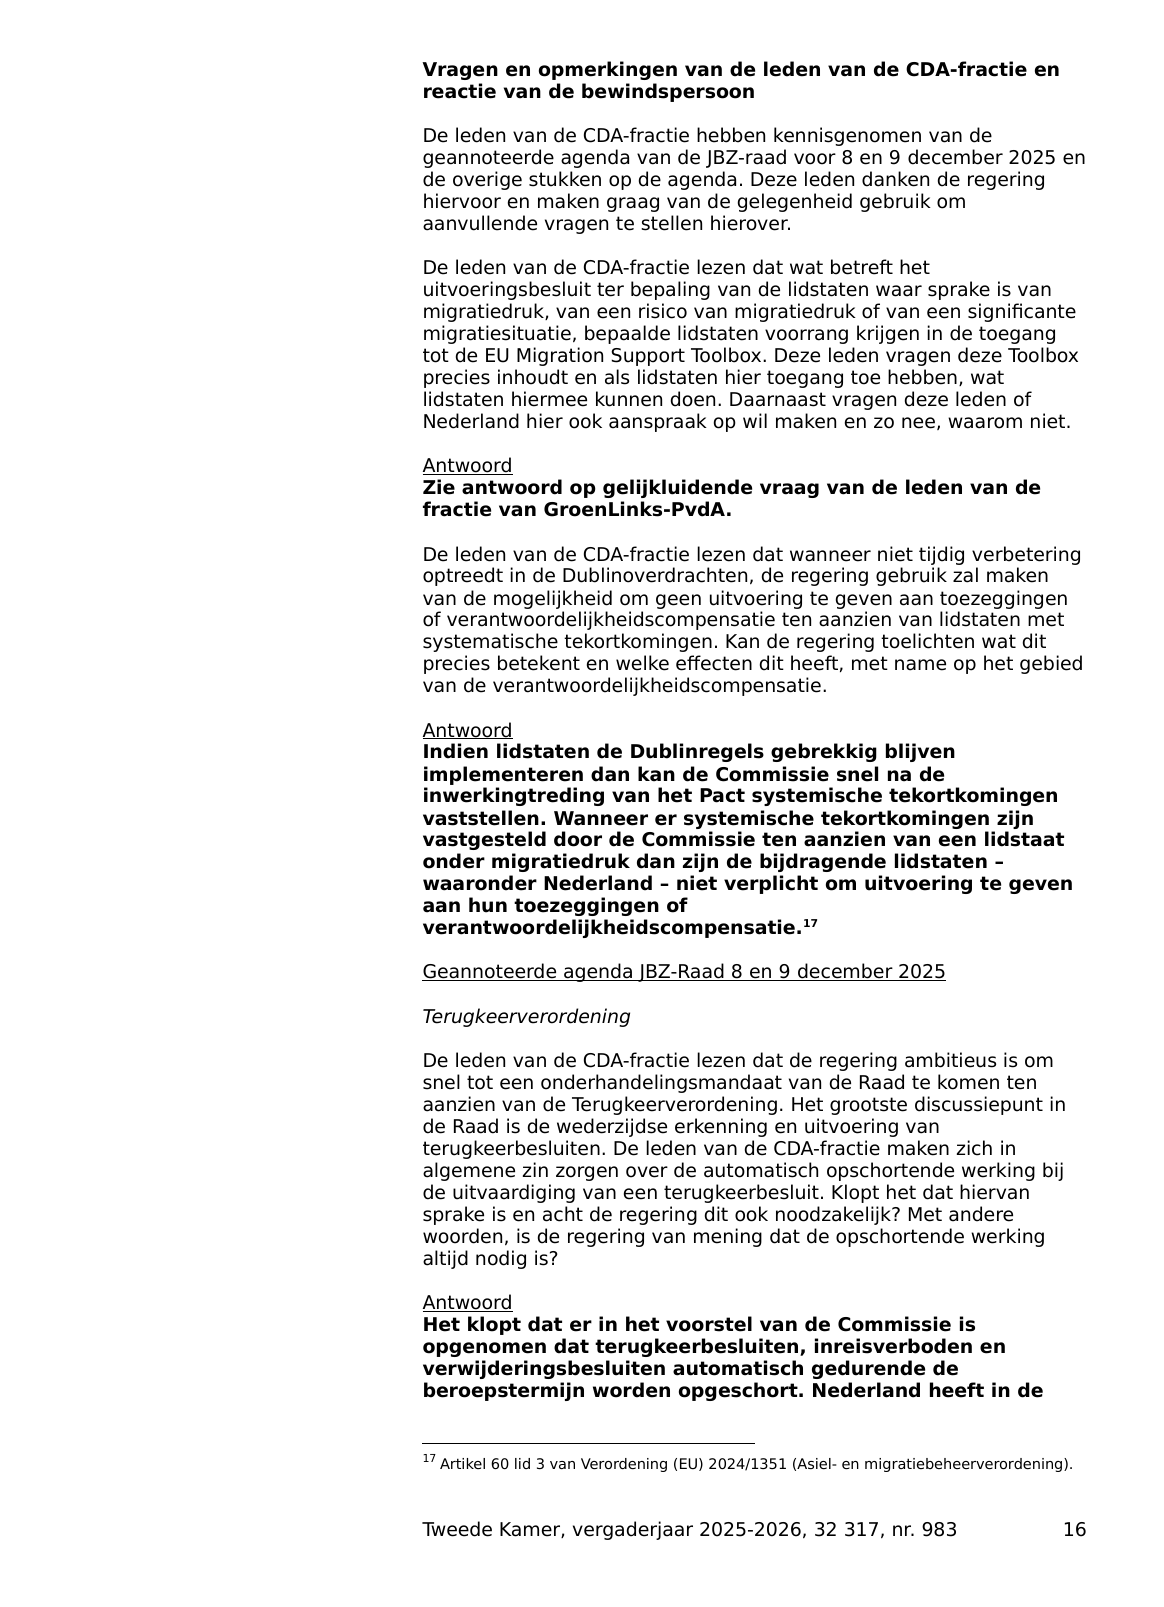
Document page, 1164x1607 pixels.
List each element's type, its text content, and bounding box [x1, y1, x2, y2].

text Antwoord [422, 455, 1087, 477]
text Antwoord [422, 719, 1087, 741]
text De leden van de CDA-fractie hebben kennisgenomen van de geannoteerde agenda van de JBZ-raad voor 8 en 9 december 2025 en de overige stukken op de agenda. Deze leden danken de regering hiervoor en maken graag van de gelegenheid gebruik om aanvullende vragen te stellen hierover. [422, 125, 1087, 235]
text Indien lidstaten de Dublinregels gebrekkig blijven implementeren dan kan de Commissie snel na de inwerkingtreding van het Pact systemische tekortkomingen vaststellen. Wanneer er systemische tekortkomingen zijn vastgesteld door de Commissie ten aanzien van een lidstaat onder migratiedruk dan zijn de bijdragende lidstaten – waaronder Nederland – niet verplicht om uitvoering te geven aan hun toezeggingen of verantwoordelijkheidscompensatie. [422, 741, 1087, 939]
text De leden van de CDA-fractie lezen dat wat betreft het uitvoeringsbesluit ter bepaling van de lidstaten waar sprake is van migratiedruk, van een risico van migratiedruk of van een significante migratiesituatie, bepaalde lidstaten voorrang krijgen in de toegang tot de EU Migration Support Toolbox. Deze leden vragen deze Toolbox precies inhoudt en als lidstaten hier toegang toe hebben, wat lidstaten hiermee kunnen doen. Daarnaast vragen deze leden of Nederland hier ook aanspraak op wil maken en zo nee, waarom niet. [422, 257, 1087, 433]
subtitle Vragen en opmerkingen van de leden van de CDA-fractie en reactie van de bewindspersoon [422, 59, 1087, 103]
text Antwoord [422, 1292, 1087, 1314]
text Artikel 60 lid 3 van Verordening (EU) 2024/1351 (Asiel- en migratiebeheerverordening). [422, 1452, 1087, 1474]
subtitle Terugkeerverordening [422, 1006, 1087, 1028]
text De leden van de CDA-fractie lezen dat wanneer niet tijdig verbetering optreedt in de Dublinoverdrachten, de regering gebruik zal maken van de mogelijkheid om geen uitvoering te geven aan toezeggingen of verantwoordelijkheidscompensatie ten aanzien van lidstaten met systematische tekortkomingen. Kan de regering toelichten wat dit precies betekent en welke effecten dit heeft, met name op het gebied van de verantwoordelijkheidscompensatie. [422, 543, 1087, 697]
text Zie antwoord op gelijkluidende vraag van de leden van de fractie van GroenLinks-PvdA. [422, 477, 1087, 521]
subtitle Geannoteerde agenda JBZ-Raad 8 en 9 december 2025 [422, 961, 1087, 983]
text De leden van de CDA-fractie lezen dat de regering ambitieus is om snel tot een onderhandelingsmandaat van de Raad te komen ten aanzien van de Terugkeerverordening. Het grootste discussiepunt in de Raad is de wederzijdse erkenning en uitvoering van terugkeerbesluiten. De leden van de CDA-fractie maken zich in algemene zin zorgen over de automatisch opschortende werking bij de uitvaardiging van een terugkeerbesluit. Klopt het dat hiervan sprake is en acht de regering dit ook noodzakelijk? Met andere woorden, is de regering van mening dat de opschortende werking altijd nodig is? [422, 1050, 1087, 1269]
text Het klopt dat er in het voorstel van de Commissie is opgenomen dat terugkeerbesluiten, inreisverboden en verwijderingsbesluiten automatisch gedurende de beroepstermijn worden opgeschort. Nederland heeft in de [422, 1314, 1087, 1402]
